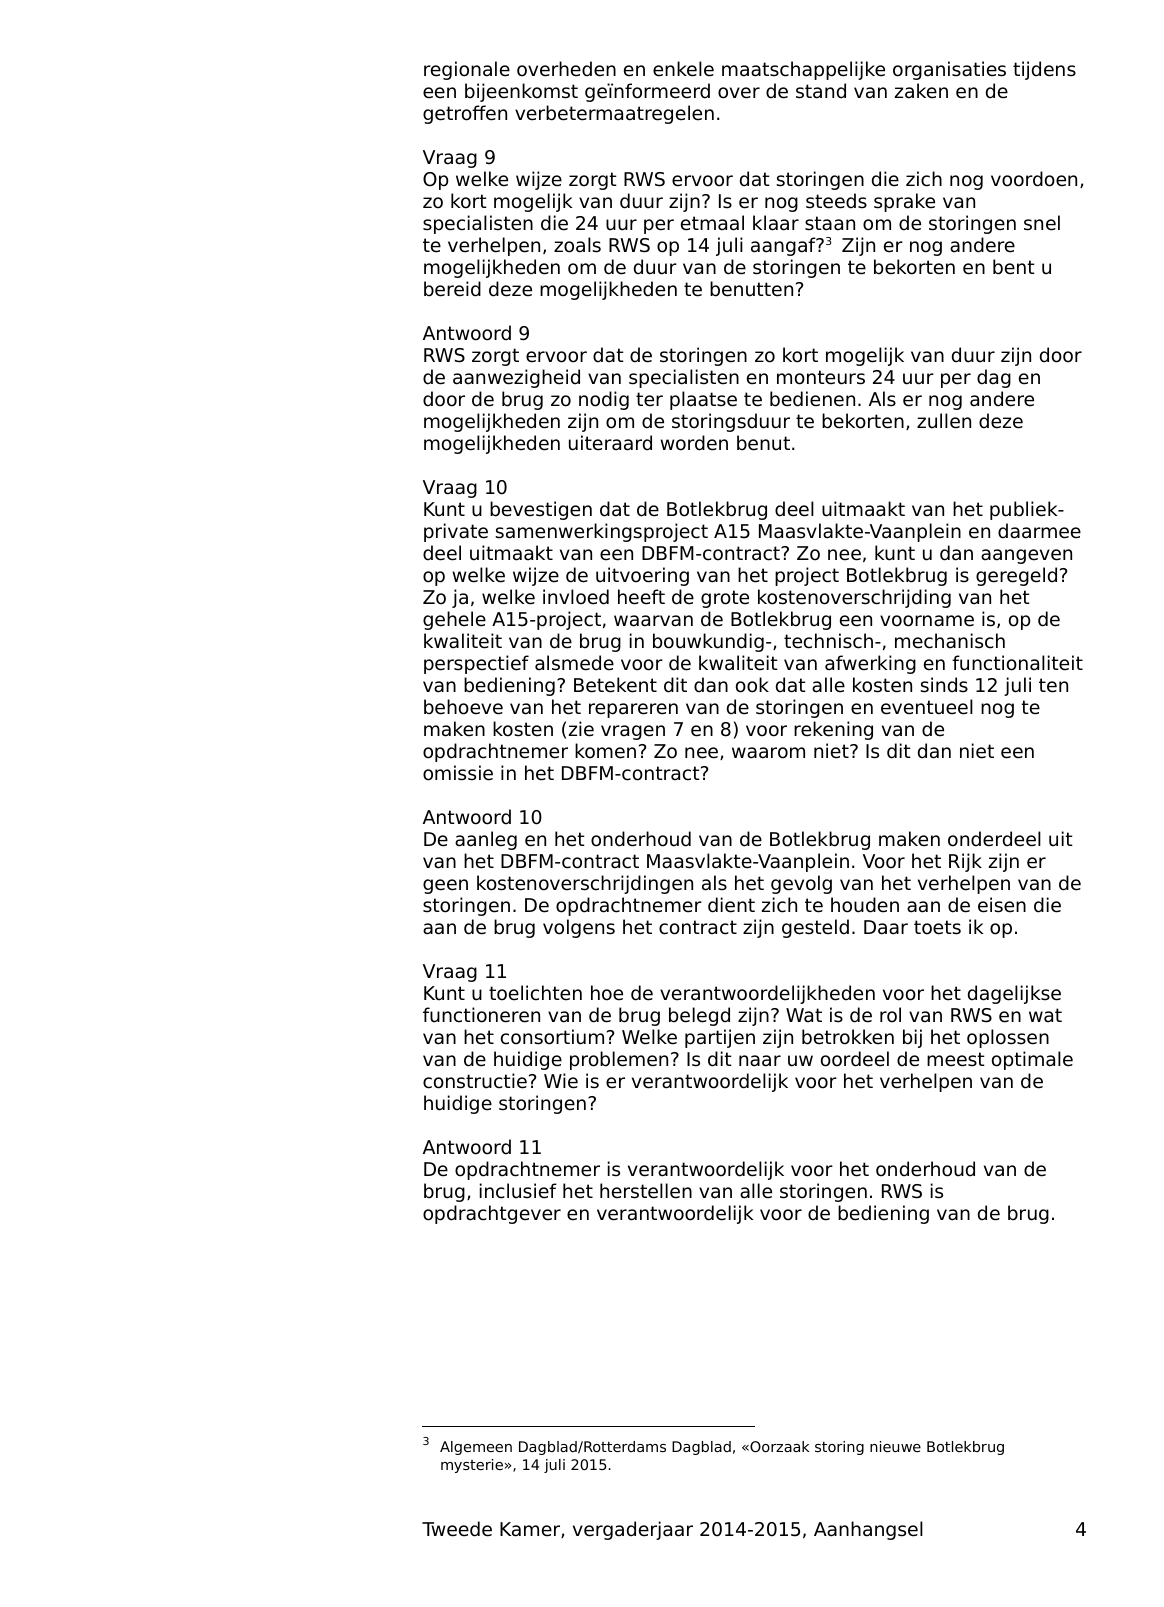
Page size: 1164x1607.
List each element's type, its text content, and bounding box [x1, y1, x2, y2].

text Vraag 9 [422, 147, 1087, 169]
text Kunt u toelichten hoe de verantwoordelijkheden voor het dagelijkse functioneren van de brug belegd zijn? Wat is de rol van RWS en wat van het consortium? Welke partijen zijn betrokken bij het oplossen van de huidige problemen? Is dit naar uw oordeel de meest optimale constructie? Wie is er verantwoordelijk voor het verhelpen van de huidige storingen? [422, 983, 1087, 1115]
text regionale overheden en enkele maatschappelijke organisaties tijdens een bijeenkomst geïnformeerd over de stand van zaken en de getroffen verbetermaatregelen. [422, 59, 1087, 125]
text Algemeen Dagblad/Rotterdams Dagblad, «Oorzaak storing nieuwe Botlekbrug mysterie», 14 juli 2015. [422, 1435, 1087, 1474]
text RWS zorgt ervoor dat de storingen zo kort mogelijk van duur zijn door de aanwezigheid van specialisten en monteurs 24 uur per dag en door de brug zo nodig ter plaatse te bedienen. Als er nog andere mogelijkheden zijn om de storingsduur te bekorten, zullen deze mogelijkheden uiteraard worden benut. [422, 345, 1087, 455]
text Antwoord 10 [422, 807, 1087, 829]
text Vraag 11 [422, 961, 1087, 983]
text Kunt u bevestigen dat de Botlekbrug deel uitmaakt van het publiek-private samenwerkingsproject A15 Maasvlakte-Vaanplein en daarmee deel uitmaakt van een DBFM-contract? Zo nee, kunt u dan aangeven op welke wijze de uitvoering van het project Botlekbrug is geregeld? Zo ja, welke invloed heeft de grote kostenoverschrijding van het gehele A15-project, waarvan de Botlekbrug een voorname is, op de kwaliteit van de brug in bouwkundig-, technisch-, mechanisch perspectief alsmede voor de kwaliteit van afwerking en functionaliteit van bediening? Betekent dit dan ook dat alle kosten sinds 12 juli ten behoeve van het repareren van de storingen en eventueel nog te maken kosten (zie vragen 7 en 8) voor rekening van de opdrachtnemer komen? Zo nee, waarom niet? Is dit dan niet een omissie in het DBFM-contract? [422, 499, 1087, 785]
text Antwoord 11 [422, 1137, 1087, 1159]
text De aanleg en het onderhoud van de Botlekbrug maken onderdeel uit van het DBFM-contract Maasvlakte-Vaanplein. Voor het Rijk zijn er geen kostenoverschrijdingen als het gevolg van het verhelpen van de storingen. De opdrachtnemer dient zich te houden aan de eisen die aan de brug volgens het contract zijn gesteld. Daar toets ik op. [422, 829, 1087, 939]
text De opdrachtnemer is verantwoordelijk voor het onderhoud van de brug, inclusief het herstellen van alle storingen. RWS is opdrachtgever en verantwoordelijk voor de bediening van de brug. [422, 1159, 1087, 1225]
text Op welke wijze zorgt RWS ervoor dat storingen die zich nog voordoen, zo kort mogelijk van duur zijn? Is er nog steeds sprake van specialisten die 24 uur per etmaal klaar staan om de storingen snel te verhelpen, zoals RWS op 14 juli aangaf? Zijn er nog andere mogelijkheden om de duur van de storingen te bekorten en bent u bereid deze mogelijkheden te benutten? [422, 169, 1087, 301]
text Vraag 10 [422, 477, 1087, 499]
text Antwoord 9 [422, 323, 1087, 345]
